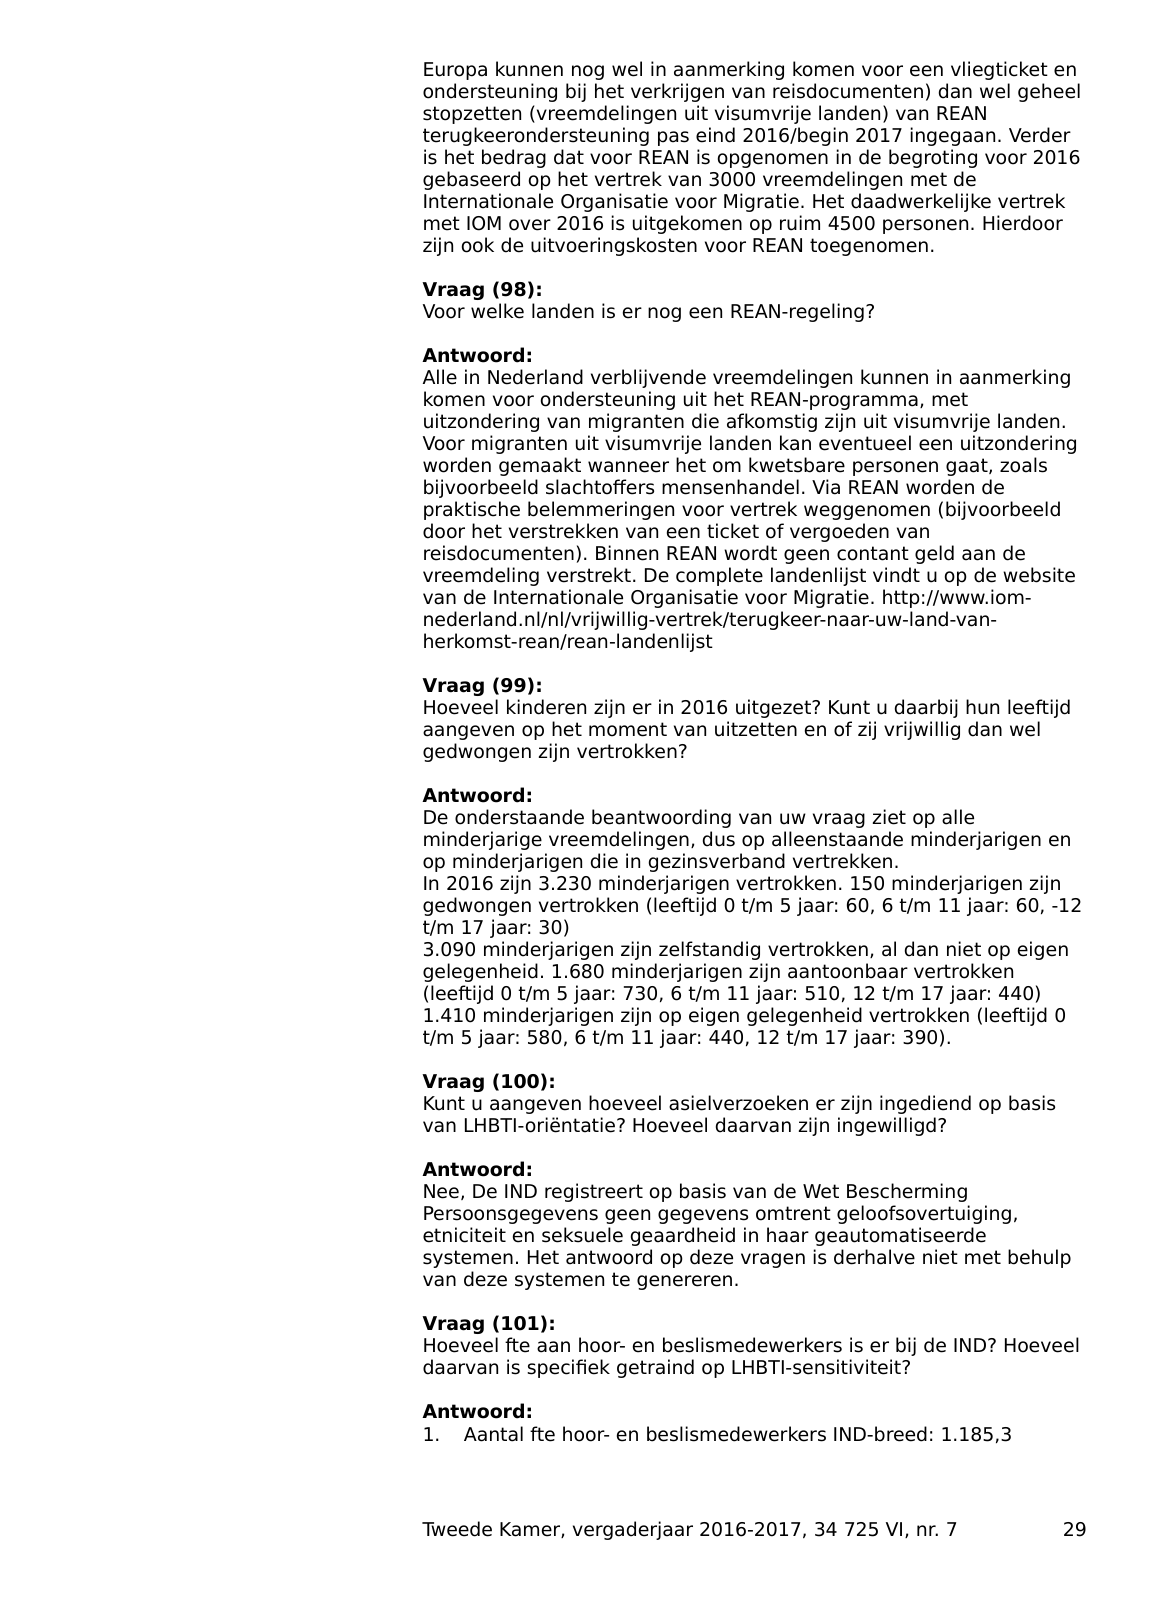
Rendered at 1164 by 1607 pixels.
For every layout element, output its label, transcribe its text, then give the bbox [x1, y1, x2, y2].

text Vraag (99): [422, 675, 1087, 697]
text Antwoord: [422, 1401, 1087, 1423]
text 1. Aantal fte hoor- en beslismedewerkers IND-breed: 1.185,3 [422, 1423, 1087, 1445]
text Antwoord: [422, 345, 1087, 367]
text Vraag (101): [422, 1313, 1087, 1335]
text In 2016 zijn 3.230 minderjarigen vertrokken. 150 minderjarigen zijn gedwongen vertrokken (leeftijd 0 t/m 5 jaar: 60, 6 t/m 11 jaar: 60, -12 t/m 17 jaar: 30) [422, 873, 1087, 939]
text Kunt u aangeven hoeveel asielverzoeken er zijn ingediend op basis van LHBTI-oriëntatie? Hoeveel daarvan zijn ingewilligd? [422, 1093, 1087, 1137]
text 3.090 minderjarigen zijn zelfstandig vertrokken, al dan niet op eigen gelegenheid. 1.680 minderjarigen zijn aantoonbaar vertrokken (leeftijd 0 t/m 5 jaar: 730, 6 t/m 11 jaar: 510, 12 t/m 17 jaar: 440) 1.410 minderjarigen zijn op eigen gelegenheid vertrokken (leeftijd 0 t/m 5 jaar: 580, 6 t/m 11 jaar: 440, 12 t/m 17 jaar: 390). [422, 939, 1087, 1049]
text Vraag (100): [422, 1071, 1087, 1093]
text Antwoord: [422, 785, 1087, 807]
text Alle in Nederland verblijvende vreemdelingen kunnen in aanmerking komen voor ondersteuning uit het REAN-programma, met uitzondering van migranten die afkomstig zijn uit visumvrije landen. Voor migranten uit visumvrije landen kan eventueel een uitzondering worden gemaakt wanneer het om kwetsbare personen gaat, zoals bijvoorbeeld slachtoffers mensenhandel. Via REAN worden de praktische belemmeringen voor vertrek weggenomen (bijvoorbeeld door het verstrekken van een ticket of vergoeden van reisdocumenten). Binnen REAN wordt geen contant geld aan de vreemdeling verstrekt. De complete landenlijst vindt u op de website van de Internationale Organisatie voor Migratie. http://www.iom-nederland.nl/nl/vrijwillig-vertrek/terugkeer-naar-uw-land-van-herkomst-rean/rean-landenlijst [422, 367, 1087, 653]
text Vraag (98): [422, 279, 1087, 301]
text Europa kunnen nog wel in aanmerking komen voor een vliegticket en ondersteuning bij het verkrijgen van reisdocumenten) dan wel geheel stopzetten (vreemdelingen uit visumvrije landen) van REAN terugkeerondersteuning pas eind 2016/begin 2017 ingegaan. Verder is het bedrag dat voor REAN is opgenomen in de begroting voor 2016 gebaseerd op het vertrek van 3000 vreemdelingen met de Internationale Organisatie voor Migratie. Het daadwerkelijke vertrek met IOM over 2016 is uitgekomen op ruim 4500 personen. Hierdoor zijn ook de uitvoeringskosten voor REAN toegenomen. [422, 59, 1087, 257]
text Hoeveel kinderen zijn er in 2016 uitgezet? Kunt u daarbij hun leeftijd aangeven op het moment van uitzetten en of zij vrijwillig dan wel gedwongen zijn vertrokken? [422, 697, 1087, 763]
text Voor welke landen is er nog een REAN-regeling? [422, 301, 1087, 323]
text Hoeveel fte aan hoor- en beslismedewerkers is er bij de IND? Hoeveel daarvan is specifiek getraind op LHBTI-sensitiviteit? [422, 1335, 1087, 1379]
text De onderstaande beantwoording van uw vraag ziet op alle minderjarige vreemdelingen, dus op alleenstaande minderjarigen en op minderjarigen die in gezinsverband vertrekken. [422, 807, 1087, 873]
text Antwoord: [422, 1159, 1087, 1181]
text Nee, De IND registreert op basis van de Wet Bescherming Persoonsgegevens geen gegevens omtrent geloofsovertuiging, etniciteit en seksuele geaardheid in haar geautomatiseerde systemen. Het antwoord op deze vragen is derhalve niet met behulp van deze systemen te genereren. [422, 1181, 1087, 1291]
